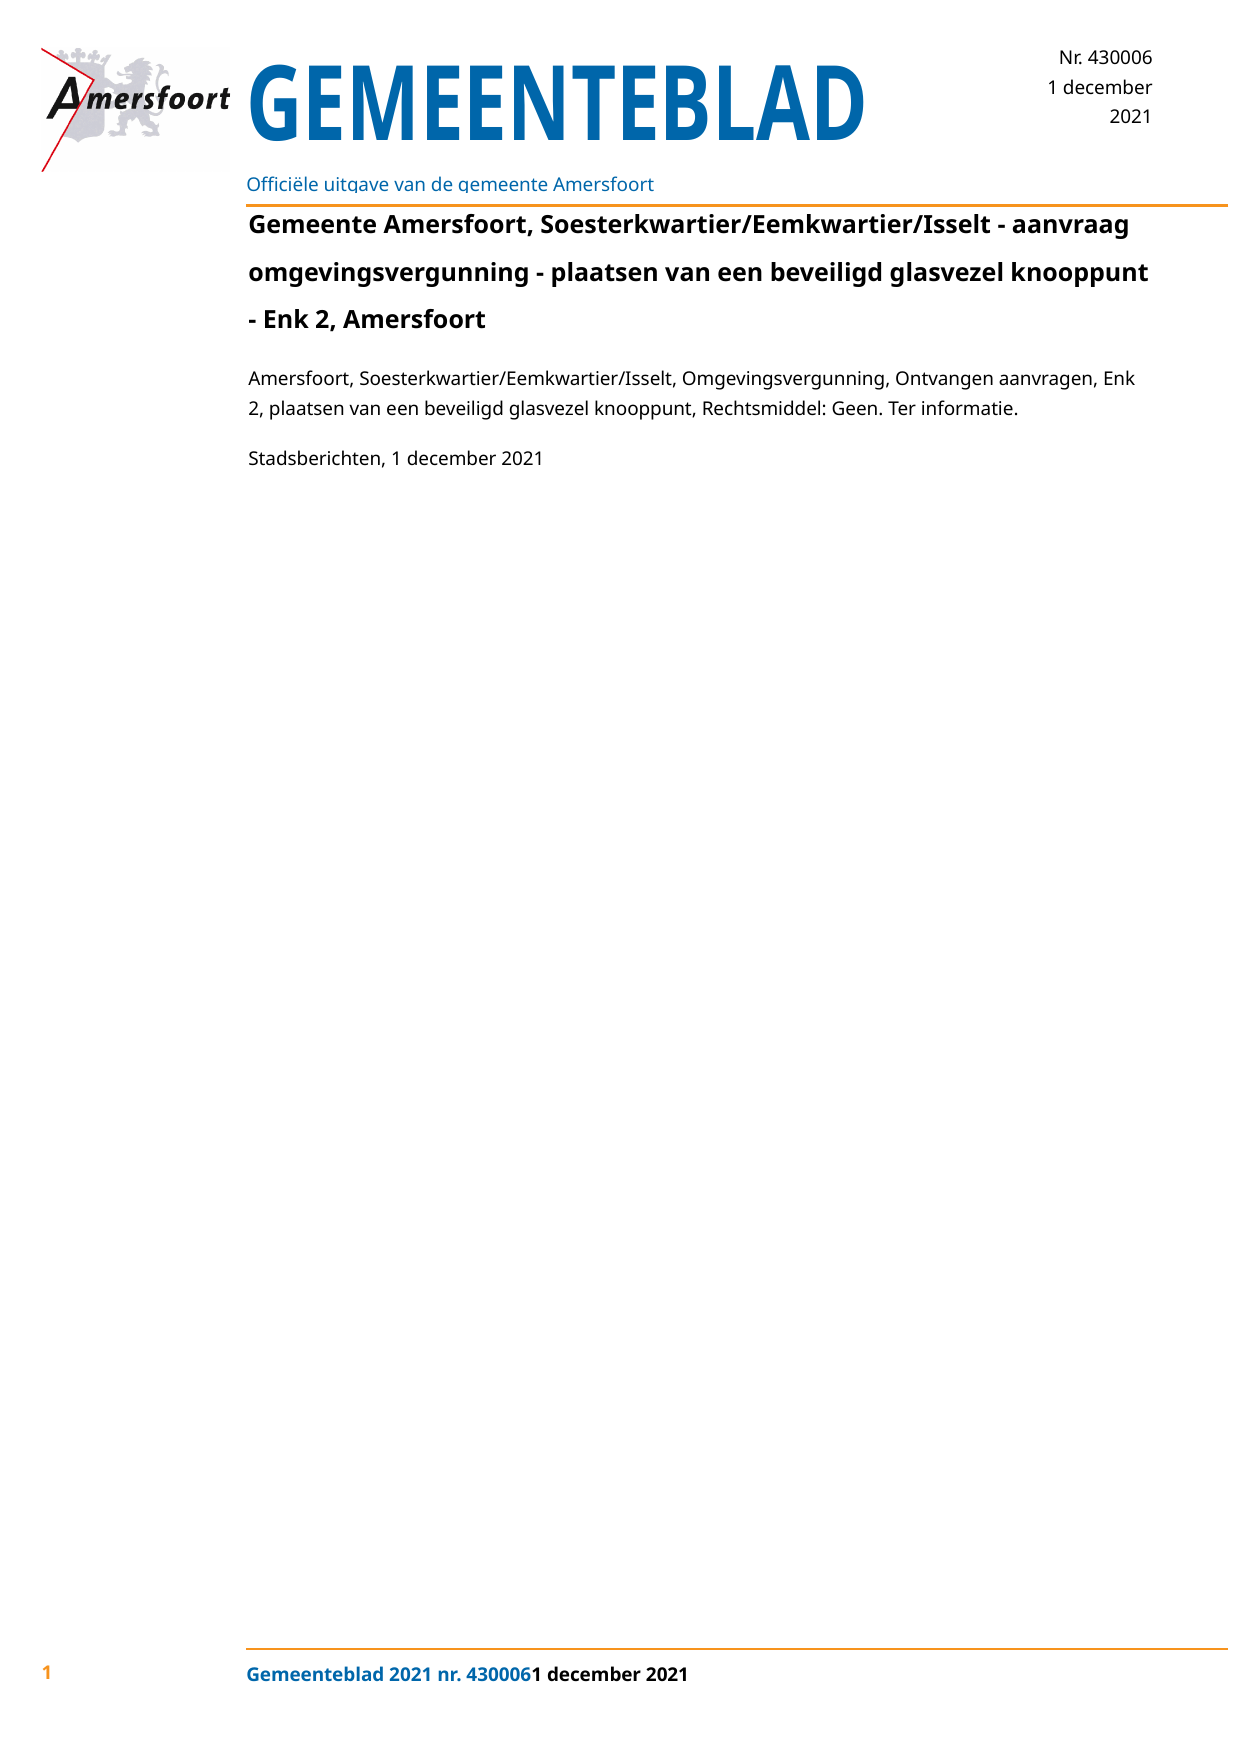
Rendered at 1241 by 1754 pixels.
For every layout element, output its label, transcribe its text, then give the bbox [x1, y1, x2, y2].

picture [41, 47, 231, 172]
text Amersfoort, Soesterkwartier/Eemkwartier/Isselt, Omgevingsvergunning, Ontvangen aanvragen, Enk 2, plaatsen van een beveiligd glasvezel knooppunt, Rechtsmiddel: Geen. Ter informatie. [248, 366, 1152, 421]
text Gemeente Amersfoort, Soesterkwartier/Eemkwartier/Isselt - aanvraag omgevingsvergunning - plaatsen van een beveiligd glasvezel knooppunt - Enk 2, Amersfoort [248, 207, 1152, 336]
text Stadsberichten, 1 december 2021 [248, 446, 1152, 471]
